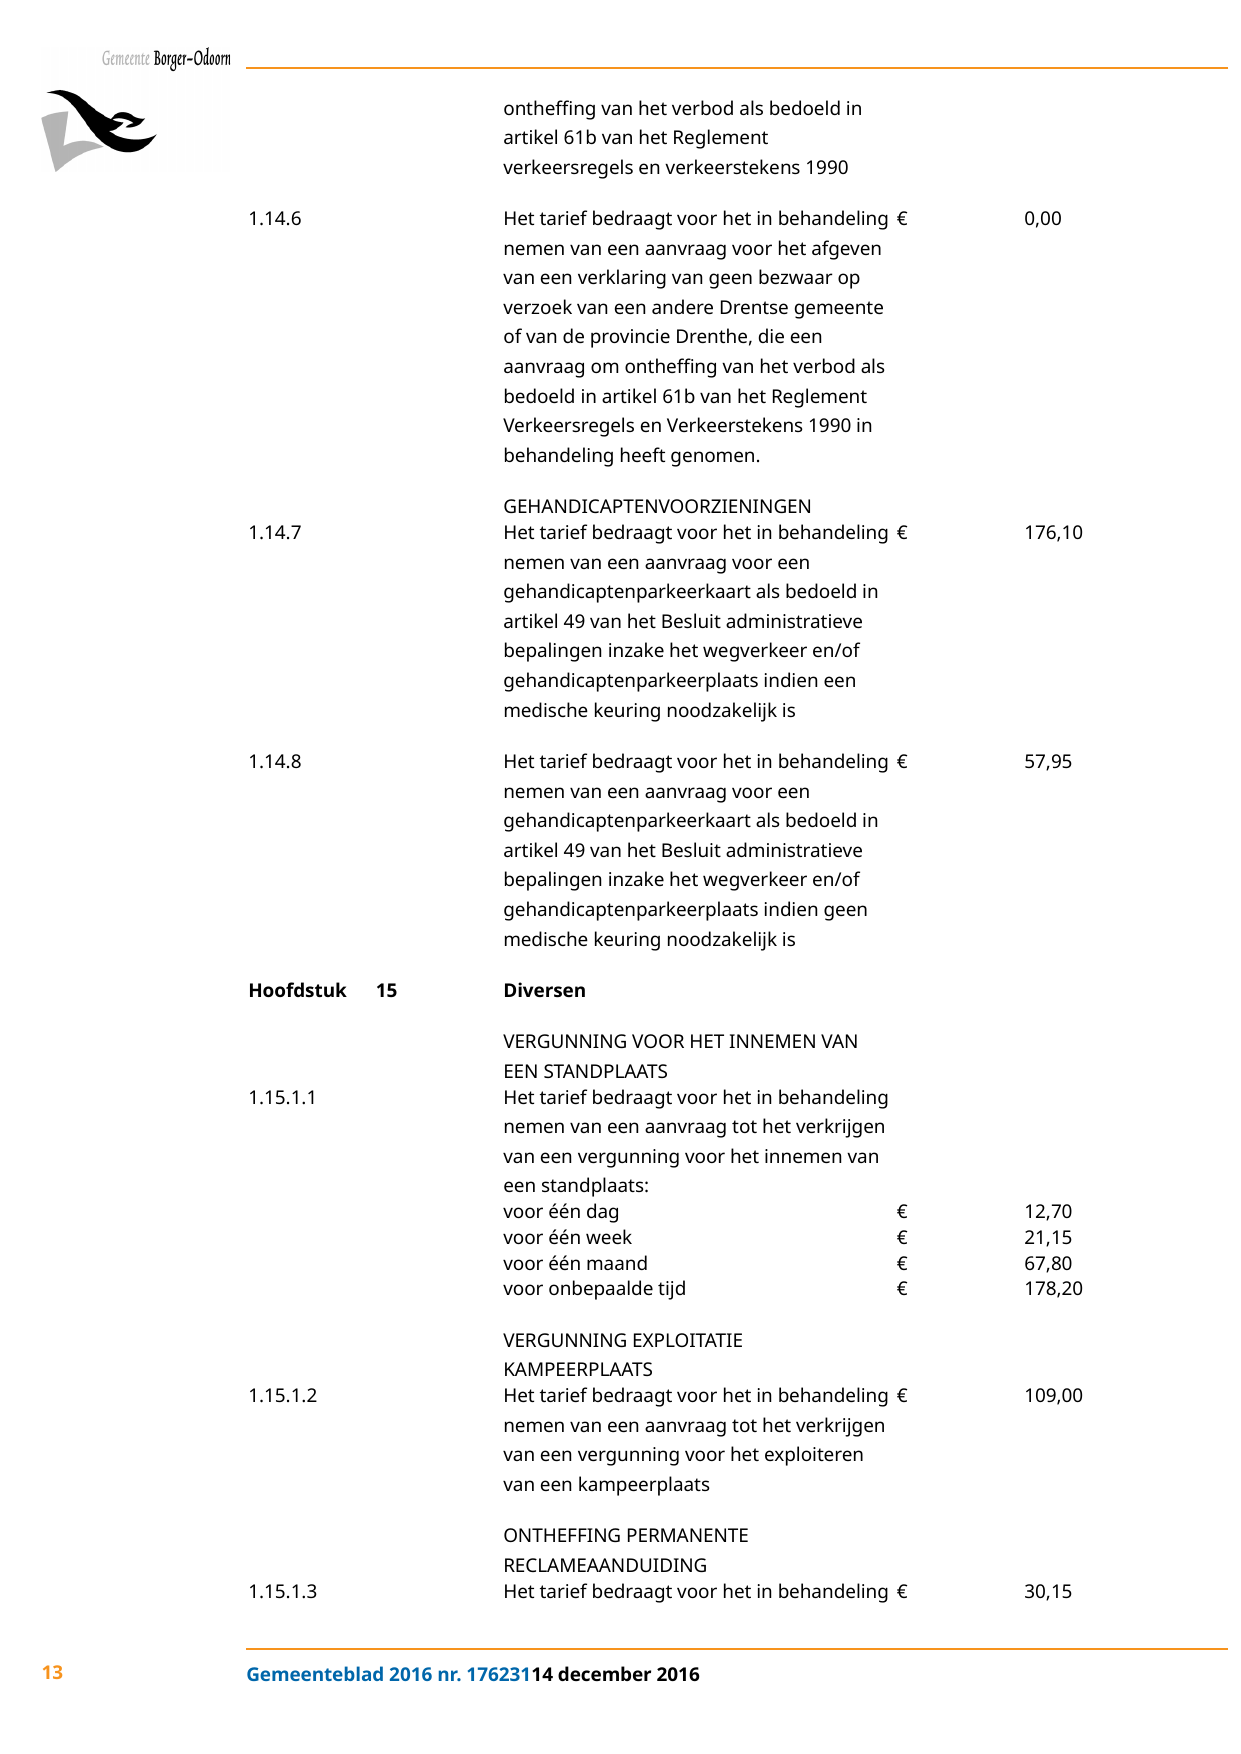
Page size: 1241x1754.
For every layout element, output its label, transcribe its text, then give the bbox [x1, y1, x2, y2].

table_cell [248, 951, 376, 977]
table_cell voor één maand [503, 1250, 897, 1276]
table_cell [897, 1084, 1024, 1198]
table_cell Het tarief bedraagt voor het in behandeling nemen van een aanvraag voor een gehandicaptenparkeerkaart als bedoeld in artikel 49 van het Besluit administratieve bepalingen inzake het wegverkeer en/of gehandicaptenparkeerplaats indien een medische keuring noodzakelijk is [503, 519, 897, 722]
table_cell [1024, 977, 1152, 1003]
table_cell [897, 1003, 1024, 1029]
table_cell [376, 748, 503, 951]
table_cell [897, 1029, 1024, 1084]
table_cell [897, 180, 1024, 205]
table_cell 178,20 [1024, 1276, 1152, 1301]
table_cell 30,15 [1024, 1578, 1152, 1604]
table_cell [248, 1276, 376, 1301]
table_cell [248, 180, 376, 205]
table_cell [248, 468, 376, 493]
table_cell Het tarief bedraagt voor het in behandeling [503, 1578, 897, 1604]
table_cell VERGUNNING VOOR HET INNEMEN VAN EEN STANDPLAATS [503, 1029, 897, 1084]
table_cell [376, 180, 503, 205]
table_cell [376, 1578, 503, 1604]
table_cell [248, 1327, 376, 1382]
table_cell [1024, 494, 1152, 519]
table_cell [1024, 1301, 1152, 1327]
table_cell [248, 1250, 376, 1276]
table_cell [503, 1003, 897, 1029]
picture [41, 47, 231, 172]
table_cell voor één week [503, 1224, 897, 1250]
table_cell [503, 951, 897, 977]
table_cell [376, 95, 503, 180]
table_cell [376, 494, 503, 519]
table_cell [376, 723, 503, 748]
table_cell [248, 1029, 376, 1084]
table_cell € [897, 1276, 1024, 1301]
table_cell GEHANDICAPTENVOORZIENINGEN [503, 494, 897, 519]
table_cell 67,80 [1024, 1250, 1152, 1276]
table_cell 1.14.7 [248, 519, 376, 722]
table_cell [248, 1497, 376, 1523]
table_cell [376, 1327, 503, 1382]
table_cell 0,00 [1024, 205, 1152, 468]
table_cell 1.15.1.2 [248, 1383, 376, 1497]
table_cell [503, 468, 897, 493]
table_cell 109,00 [1024, 1383, 1152, 1497]
table_cell € [897, 1224, 1024, 1250]
table_cell € [897, 748, 1024, 951]
table_cell [376, 1523, 503, 1578]
table_cell [1024, 1029, 1152, 1084]
table_cell [1024, 1327, 1152, 1382]
table_cell [376, 1276, 503, 1301]
table_cell [376, 1224, 503, 1250]
table_cell [376, 1084, 503, 1198]
table_cell Het tarief bedraagt voor het in behandeling nemen van een aanvraag tot het verkrijgen van een vergunning voor het exploiteren van een kampeerplaats [503, 1383, 897, 1497]
table_cell 1.14.6 [248, 205, 376, 468]
table_cell [897, 468, 1024, 493]
table_cell [376, 1383, 503, 1497]
table_cell [897, 723, 1024, 748]
table_cell 12,70 [1024, 1199, 1152, 1224]
table_cell [248, 1301, 376, 1327]
table_cell Het tarief bedraagt voor het in behandeling nemen van een aanvraag voor het afgeven van een verklaring van geen bezwaar op verzoek van een andere Drentse gemeente of van de provincie Drenthe, die een aanvraag om ontheffing van het verbod als bedoeld in artikel 61b van het Reglement Verkeersregels en Verkeerstekens 1990 in behandeling heeft genomen. [503, 205, 897, 468]
table_cell 1.15.1.3 [248, 1578, 376, 1604]
table_cell VERGUNNING EXPLOITATIE KAMPEERPLAATS [503, 1327, 897, 1382]
table_cell [376, 1199, 503, 1224]
table_cell Diversen [503, 977, 897, 1003]
table_cell Het tarief bedraagt voor het in behandeling nemen van een aanvraag tot het verkrijgen van een vergunning voor het innemen van een standplaats: [503, 1084, 897, 1198]
table_cell [897, 1497, 1024, 1523]
table_cell [1024, 951, 1152, 977]
table_cell € [897, 519, 1024, 722]
table_cell [503, 1497, 897, 1523]
table_cell [503, 180, 897, 205]
table_cell [897, 1327, 1024, 1382]
table_cell ontheffing van het verbod als bedoeld in artikel 61b van het Reglement verkeersregels en verkeerstekens 1990 [503, 95, 897, 180]
table_cell [1024, 180, 1152, 205]
table_cell [248, 1523, 376, 1578]
table_cell 1.15.1.1 [248, 1084, 376, 1198]
table_cell [376, 1250, 503, 1276]
table_cell 57,95 [1024, 748, 1152, 951]
table_cell [897, 1523, 1024, 1578]
table_cell [897, 977, 1024, 1003]
table_cell € [897, 205, 1024, 468]
table_cell [897, 1301, 1024, 1327]
table_cell [248, 95, 376, 180]
table_cell [248, 723, 376, 748]
table_cell [1024, 1523, 1152, 1578]
table_cell Het tarief bedraagt voor het in behandeling nemen van een aanvraag voor een gehandicaptenparkeerkaart als bedoeld in artikel 49 van het Besluit administratieve bepalingen inzake het wegverkeer en/of gehandicaptenparkeerplaats indien geen medische keuring noodzakelijk is [503, 748, 897, 951]
table_cell [376, 1301, 503, 1327]
table_cell 21,15 [1024, 1224, 1152, 1250]
table_cell [1024, 468, 1152, 493]
table_cell [248, 1224, 376, 1250]
table_cell [248, 1199, 376, 1224]
table_cell [376, 519, 503, 722]
table_cell [1024, 1497, 1152, 1523]
table_cell € [897, 1578, 1024, 1604]
table_cell [897, 951, 1024, 977]
table_cell [897, 494, 1024, 519]
table_cell [376, 1029, 503, 1084]
table_cell [376, 1003, 503, 1029]
table_cell [248, 494, 376, 519]
table_cell [248, 1003, 376, 1029]
table_cell [376, 205, 503, 468]
table_cell [376, 468, 503, 493]
table_cell Hoofdstuk [248, 977, 376, 1003]
table_cell [897, 95, 1024, 180]
table_cell [376, 1497, 503, 1523]
table_cell [1024, 723, 1152, 748]
table_cell € [897, 1199, 1024, 1224]
table_cell 15 [376, 977, 503, 1003]
table_cell voor onbepaalde tijd [503, 1276, 897, 1301]
table_cell voor één dag [503, 1199, 897, 1224]
table_cell [1024, 1003, 1152, 1029]
table_cell [1024, 1084, 1152, 1198]
table_cell [376, 951, 503, 977]
table_cell ONTHEFFING PERMANENTE RECLAMEAANDUIDING [503, 1523, 897, 1578]
table_cell 1.14.8 [248, 748, 376, 951]
table_cell [503, 723, 897, 748]
table_cell € [897, 1250, 1024, 1276]
table_cell 176,10 [1024, 519, 1152, 722]
table_cell € [897, 1383, 1024, 1497]
table_cell [503, 1301, 897, 1327]
table_cell [1024, 95, 1152, 180]
